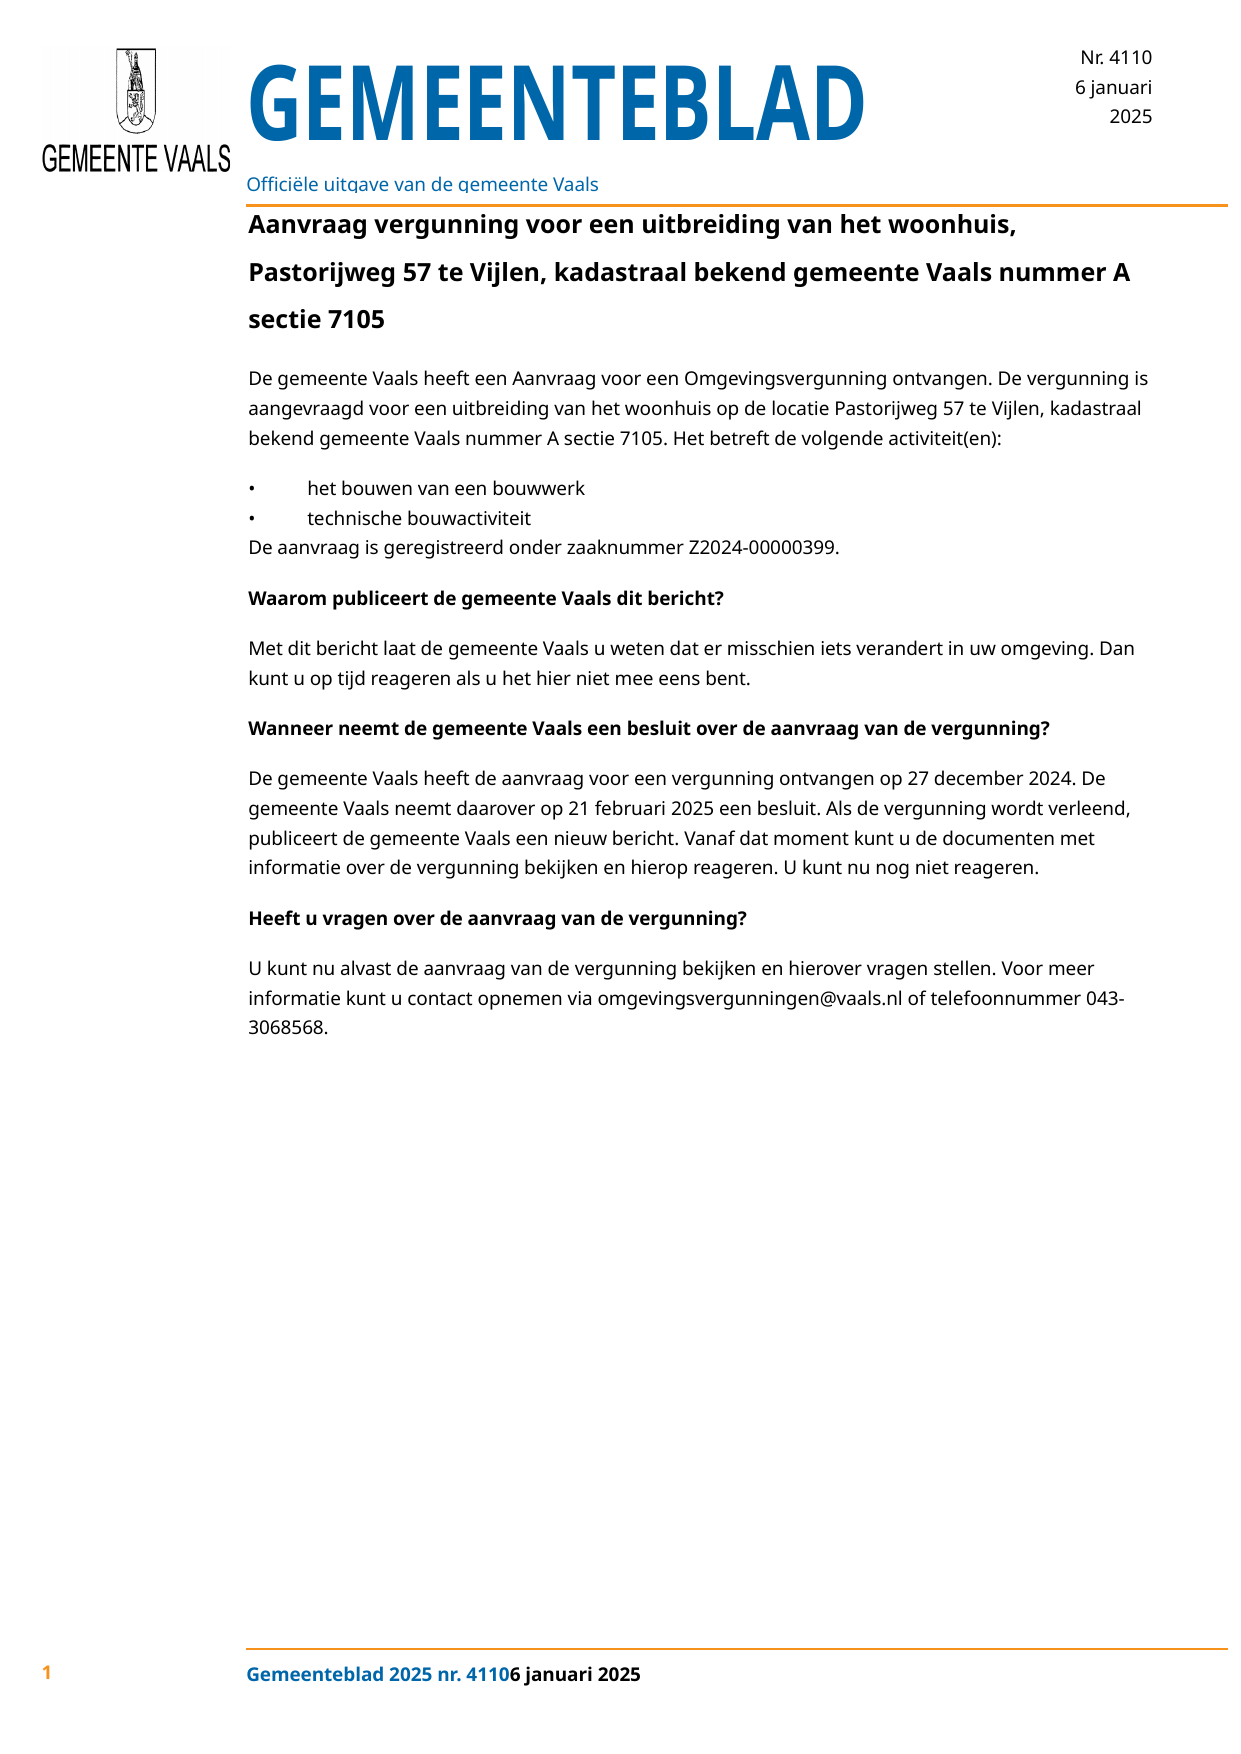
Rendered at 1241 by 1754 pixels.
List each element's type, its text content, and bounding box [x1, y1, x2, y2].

list technische bouwactiviteit [248, 505, 1152, 530]
text De gemeente Vaals heeft een Aanvraag voor een Omgevingsvergunning ontvangen. De vergunning is aangevraagd voor een uitbreiding van het woonhuis op de locatie Pastorijweg 57 te Vijlen, kadastraal bekend gemeente Vaals nummer A sectie 7105. Het betreft de volgende activiteit(en): [248, 366, 1152, 450]
text Aanvraag vergunning voor een uitbreiding van het woonhuis, Pastorijweg 57 te Vijlen, kadastraal bekend gemeente Vaals nummer A sectie 7105 [248, 207, 1152, 336]
list het bouwen van een bouwwerk [248, 475, 1152, 501]
text Wanneer neemt de gemeente Vaals een besluit over de aanvraag van de vergunning? [248, 715, 1152, 741]
picture [41, 47, 231, 172]
text Waarom publiceert de gemeente Vaals dit bericht? [248, 585, 1152, 610]
text Met dit bericht laat de gemeente Vaals u weten dat er misschien iets verandert in uw omgeving. Dan kunt u op tijd reageren als u het hier niet mee eens bent. [248, 635, 1152, 690]
text De gemeente Vaals heeft de aanvraag voor een vergunning ontvangen op 27 december 2024. De gemeente Vaals neemt daarover op 21 februari 2025 een besluit. Als de vergunning wordt verleend, publiceert de gemeente Vaals een nieuw bericht. Vanaf dat moment kunt u de documenten met informatie over de vergunning bekijken en hierop reageren. U kunt nu nog niet reageren. [248, 766, 1152, 880]
text U kunt nu alvast de aanvraag van de vergunning bekijken en hierover vragen stellen. Voor meer informatie kunt u contact opnemen via omgevingsvergunningen@vaals.nl of telefoonnummer 043-3068568. [248, 955, 1152, 1040]
text De aanvraag is geregistreerd onder zaaknummer Z2024-00000399. [248, 534, 1152, 560]
text Heeft u vragen over de aanvraag van de vergunning? [248, 905, 1152, 930]
